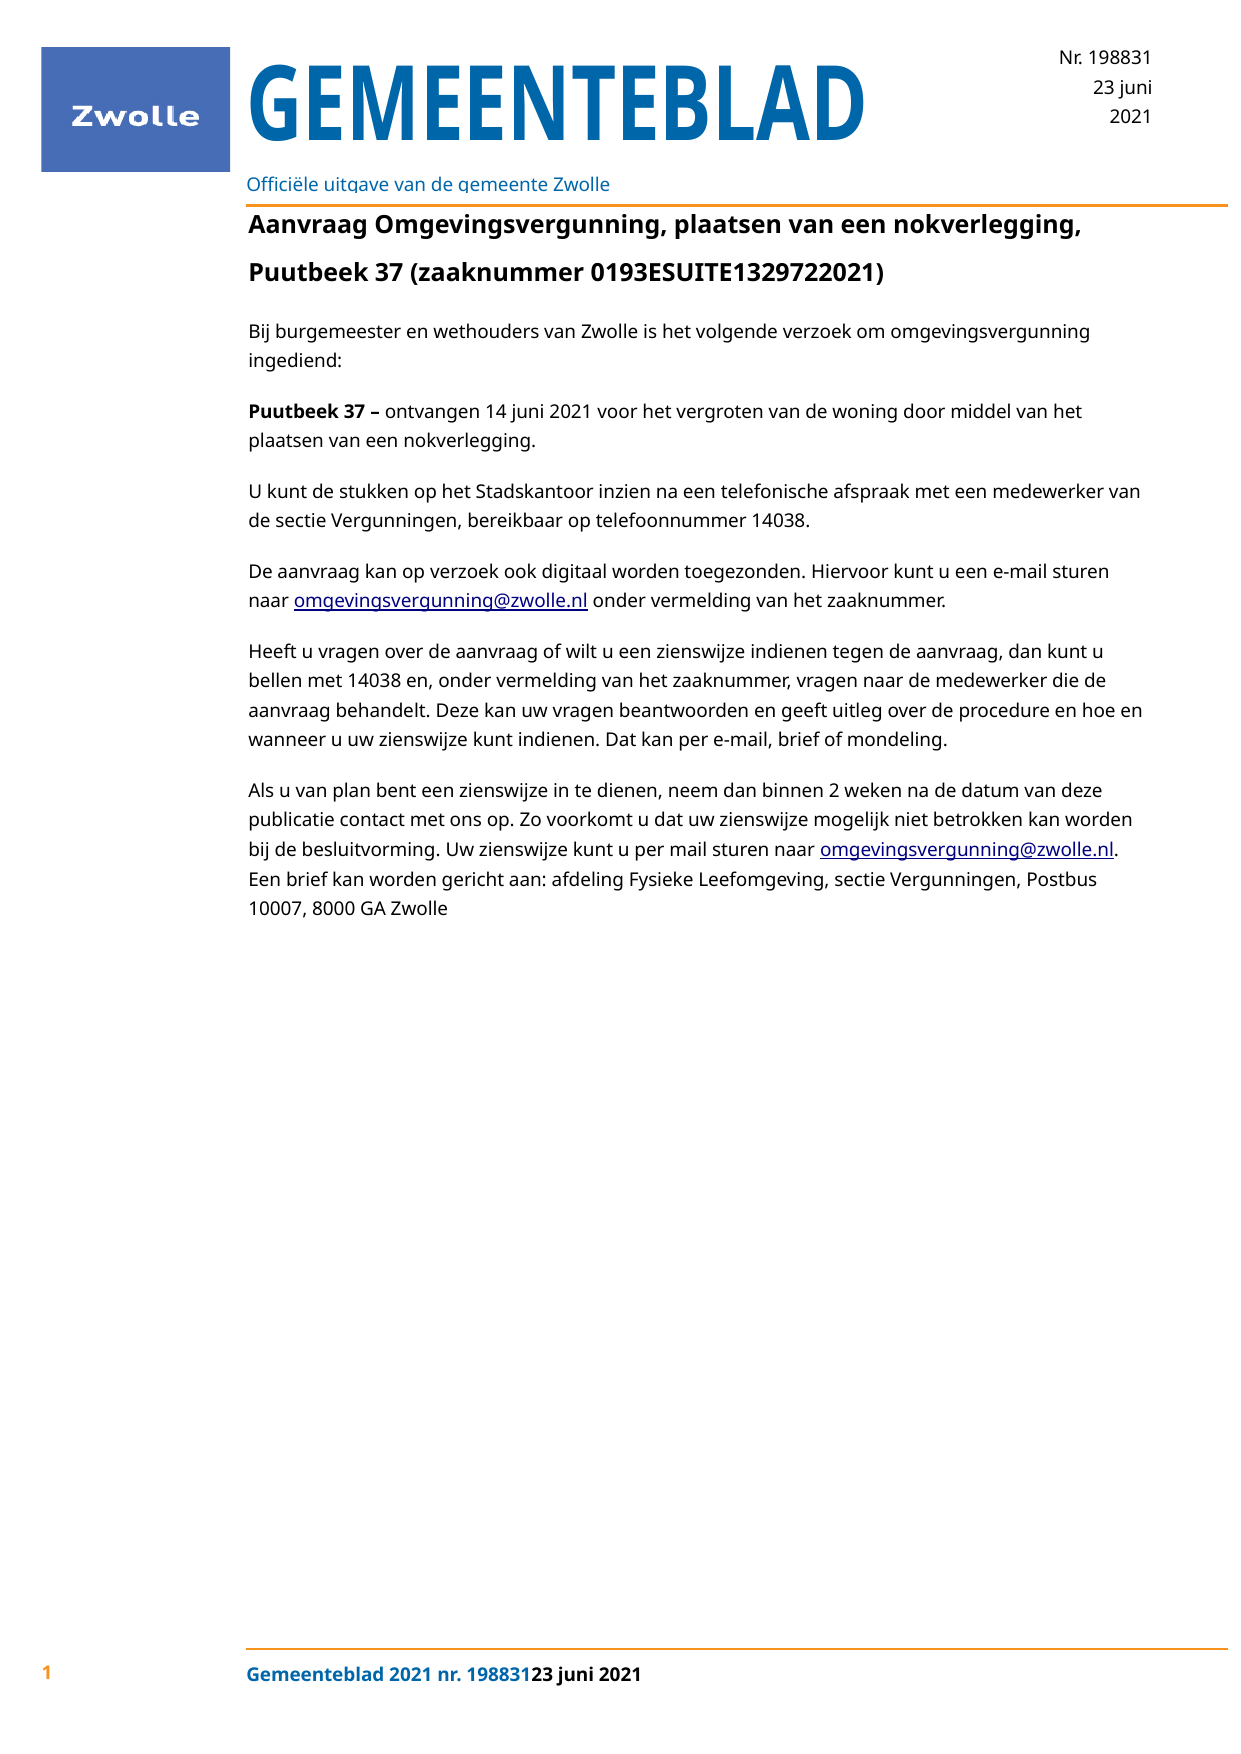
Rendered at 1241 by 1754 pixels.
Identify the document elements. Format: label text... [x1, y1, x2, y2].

picture [41, 47, 231, 172]
text Aanvraag Omgevingsvergunning, plaatsen van een nokverlegging, Puutbeek 37 (zaaknummer 0193ESUITE1329722021) [248, 207, 1152, 288]
text Bij burgemeester en wethouders van Zwolle is het volgende verzoek om omgevingsvergunning ingediend: [248, 318, 1152, 373]
text Puutbeek 37 – ontvangen 14 juni 2021 voor het vergroten van de woning door middel van het plaatsen van een nokverlegging. [248, 398, 1152, 453]
text Als u van plan bent een zienswijze in te dienen, neem dan binnen 2 weken na de datum van deze publicatie contact met ons op. Zo voorkomt u dat uw zienswijze mogelijk niet betrokken kan worden bij de besluitvorming. Uw zienswijze kunt u per mail sturen naar omgevingsvergunning@zwolle.nl. Een brief kan worden gericht aan: afdeling Fysieke Leefomgeving, sectie Vergunningen, Postbus 10007, 8000 GA Zwolle [248, 777, 1152, 921]
text De aanvraag kan op verzoek ook digitaal worden toegezonden. Hiervoor kunt u een e-mail sturen naar omgevingsvergunning@zwolle.nl onder vermelding van het zaaknummer. [248, 558, 1152, 613]
text U kunt de stukken op het Stadskantoor inzien na een telefonische afspraak met een medewerker van de sectie Vergunningen, bereikbaar op telefoonnummer 14038. [248, 478, 1152, 533]
text Heeft u vragen over de aanvraag of wilt u een zienswijze indienen tegen de aanvraag, dan kunt u bellen met 14038 en, onder vermelding van het zaaknummer, vragen naar de medewerker die de aanvraag behandelt. Deze kan uw vragen beantwoorden en geeft uitleg over de procedure en hoe en wanneer u uw zienswijze kunt indienen. Dat kan per e-mail, brief of mondeling. [248, 638, 1152, 752]
